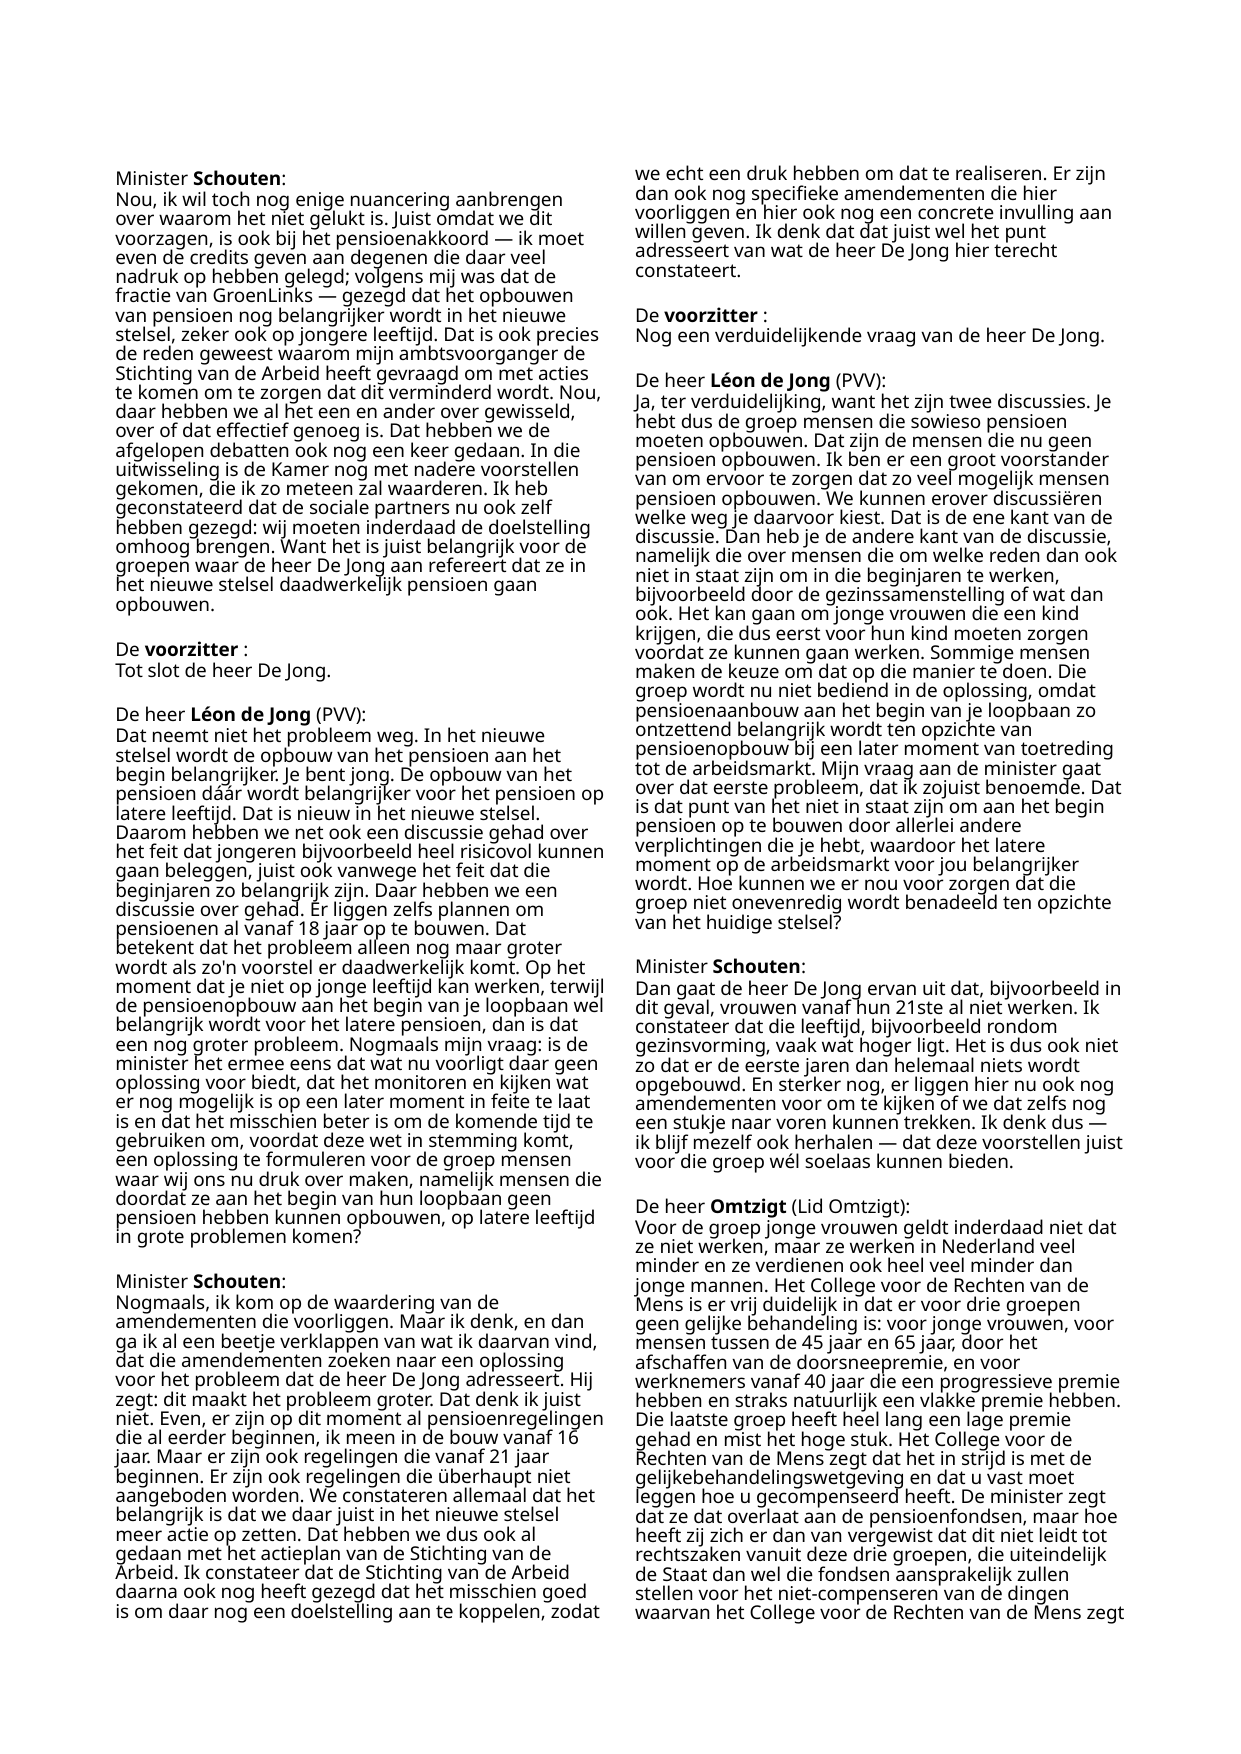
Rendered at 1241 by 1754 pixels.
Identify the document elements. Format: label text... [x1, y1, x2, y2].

text Minister Schouten: [115, 1268, 605, 1294]
text Voor de groep jonge vrouwen geldt inderdaad niet dat ze niet werken, maar ze werken in Nederland veel minder en ze verdienen ook heel veel minder dan jonge mannen. Het College voor de Rechten van de Mens is er vrij duidelijk in dat er voor drie groepen geen gelijke behandeling is: voor jonge vrouwen, voor mensen tussen de 45 jaar en 65 jaar, door het afschaffen van de doorsneepremie, en voor werknemers vanaf 40 jaar die een progressieve premie hebben en straks natuurlijk een vlakke premie hebben. Die laatste groep heeft heel lang een lage premie gehad en mist het hoge stuk. Het College voor de Rechten van de Mens zegt dat het in strijd is met de gelijkebehandelingswetgeving en dat u vast moet leggen hoe u gecompenseerd heeft. De minister zegt dat ze dat overlaat aan de pensioenfondsen, maar hoe heeft zij zich er dan van vergewist dat dit niet leidt tot rechtszaken vanuit deze drie groepen, die uiteindelijk de Staat dan wel die fondsen aansprakelijk zullen stellen voor het niet-compenseren van de dingen waarvan het College voor de Rechten van de Mens zegt [635, 1219, 1125, 1623]
text Ja, ter verduidelijking, want het zijn twee discussies. Je hebt dus de groep mensen die sowieso pensioen moeten opbouwen. Dat zijn de mensen die nu geen pensioen opbouwen. Ik ben er een groot voorstander van om ervoor te zorgen dat zo veel mogelijk mensen pensioen opbouwen. We kunnen erover discussiëren welke weg je daarvoor kiest. Dat is de ene kant van de discussie. Dan heb je de andere kant van de discussie, namelijk die over mensen die om welke reden dan ook niet in staat zijn om in die beginjaren te werken, bijvoorbeeld door de gezinssamenstelling of wat dan ook. Het kan gaan om jonge vrouwen die een kind krijgen, die dus eerst voor hun kind moeten zorgen voordat ze kunnen gaan werken. Sommige mensen maken de keuze om dat op die manier te doen. Die groep wordt nu niet bediend in de oplossing, omdat pensioenaanbouw aan het begin van je loopbaan zo ontzettend belangrijk wordt ten opzichte van pensioenopbouw bij een later moment van toetreding tot de arbeidsmarkt. Mijn vraag aan de minister gaat over dat eerste probleem, dat ik zojuist benoemde. Dat is dat punt van het niet in staat zijn om aan het begin pensioen op te bouwen door allerlei andere verplichtingen die je hebt, waardoor het latere moment op de arbeidsmarkt voor jou belangrijker wordt. Hoe kunnen we er nou voor zorgen dat die groep niet onevenredig wordt benadeeld ten opzichte van het huidige stelsel? [635, 393, 1125, 933]
text Nog een verduidelijkende vraag van de heer De Jong. [635, 327, 1125, 347]
text Minister Schouten: [635, 954, 1125, 979]
text Nogmaals, ik kom op de waardering van de amendementen die voorliggen. Maar ik denk, en dan ga ik al een beetje verklappen van wat ik daarvan vind, dat die amendementen zoeken naar een oplossing voor het probleem dat de heer De Jong adresseert. Hij zegt: dit maakt het probleem groter. Dat denk ik juist niet. Even, er zijn op dit moment al pensioenregelingen die al eerder beginnen, ik meen in de bouw vanaf 16 jaar. Maar er zijn ook regelingen die vanaf 21 jaar beginnen. Er zijn ook regelingen die überhaupt niet aangeboden worden. We constateren allemaal dat het belangrijk is dat we daar juist in het nieuwe stelsel meer actie op zetten. Dat hebben we dus ook al gedaan met het actieplan van de Stichting van de Arbeid. Ik constateer dat de Stichting van de Arbeid daarna ook nog heeft gezegd dat het misschien goed is om daar nog een doelstelling aan te koppelen, zodat [115, 1294, 605, 1622]
text Nou, ik wil toch nog enige nuancering aanbrengen over waarom het niet gelukt is. Juist omdat we dit voorzagen, is ook bij het pensioenakkoord — ik moet even de credits geven aan degenen die daar veel nadruk op hebben gelegd; volgens mij was dat de fractie van GroenLinks — gezegd dat het opbouwen van pensioen nog belangrijker wordt in het nieuwe stelsel, zeker ook op jongere leeftijd. Dat is ook precies de reden geweest waarom mijn ambtsvoorganger de Stichting van de Arbeid heeft gevraagd om met acties te komen om te zorgen dat dit verminderd wordt. Nou, daar hebben we al het een en ander over gewisseld, over of dat effectief genoeg is. Dat hebben we de afgelopen debatten ook nog een keer gedaan. In die uitwisseling is de Kamer nog met nadere voorstellen gekomen, die ik zo meteen zal waarderen. Ik heb geconstateerd dat de sociale partners nu ook zelf hebben gezegd: wij moeten inderdaad de doelstelling omhoog brengen. Want het is juist belangrijk voor de groepen waar de heer De Jong aan refereert dat ze in het nieuwe stelsel daadwerkelijk pensioen gaan opbouwen. [115, 191, 605, 615]
text De voorzitter : [115, 636, 605, 662]
text De voorzitter : [635, 302, 1125, 327]
text De heer Omtzigt (Lid Omtzigt): [635, 1193, 1125, 1219]
text we echt een druk hebben om dat te realiseren. Er zijn dan ook nog specifieke amendementen die hier voorliggen en hier ook nog een concrete invulling aan willen geven. Ik denk dat dat juist wel het punt adresseert van wat de heer De Jong hier terecht constateert. [635, 165, 1125, 281]
text Minister Schouten: [115, 165, 605, 191]
text Dan gaat de heer De Jong ervan uit dat, bijvoorbeeld in dit geval, vrouwen vanaf hun 21ste al niet werken. Ik constateer dat die leeftijd, bijvoorbeeld rondom gezinsvorming, vaak wat hoger ligt. Het is dus ook niet zo dat er de eerste jaren dan helemaal niets wordt opgebouwd. En sterker nog, er liggen hier nu ook nog amendementen voor om te kijken of we dat zelfs nog een stukje naar voren kunnen trekken. Ik denk dus — ik blijf mezelf ook herhalen — dat deze voorstellen juist voor die groep wél soelaas kunnen bieden. [635, 979, 1125, 1172]
text Tot slot de heer De Jong. [115, 662, 605, 681]
text De heer Léon de Jong (PVV): [115, 702, 605, 727]
text De heer Léon de Jong (PVV): [635, 368, 1125, 393]
text Dat neemt niet het probleem weg. In het nieuwe stelsel wordt de opbouw van het pensioen aan het begin belangrijker. Je bent jong. De opbouw van het pensioen dáár wordt belangrijker voor het pensioen op latere leeftijd. Dat is nieuw in het nieuwe stelsel. Daarom hebben we net ook een discussie gehad over het feit dat jongeren bijvoorbeeld heel risicovol kunnen gaan beleggen, juist ook vanwege het feit dat die beginjaren zo belangrijk zijn. Daar hebben we een discussie over gehad. Er liggen zelfs plannen om pensioenen al vanaf 18 jaar op te bouwen. Dat betekent dat het probleem alleen nog maar groter wordt als zo'n voorstel er daadwerkelijk komt. Op het moment dat je niet op jonge leeftijd kan werken, terwijl de pensioenopbouw aan het begin van je loopbaan wel belangrijk wordt voor het latere pensioen, dan is dat een nog groter probleem. Nogmaals mijn vraag: is de minister het ermee eens dat wat nu voorligt daar geen oplossing voor biedt, dat het monitoren en kijken wat er nog mogelijk is op een later moment in feite te laat is en dat het misschien beter is om de komende tijd te gebruiken om, voordat deze wet in stemming komt, een oplossing te formuleren voor de groep mensen waar wij ons nu druk over maken, namelijk mensen die doordat ze aan het begin van hun loopbaan geen pensioen hebben kunnen opbouwen, op latere leeftijd in grote problemen komen? [115, 727, 605, 1248]
